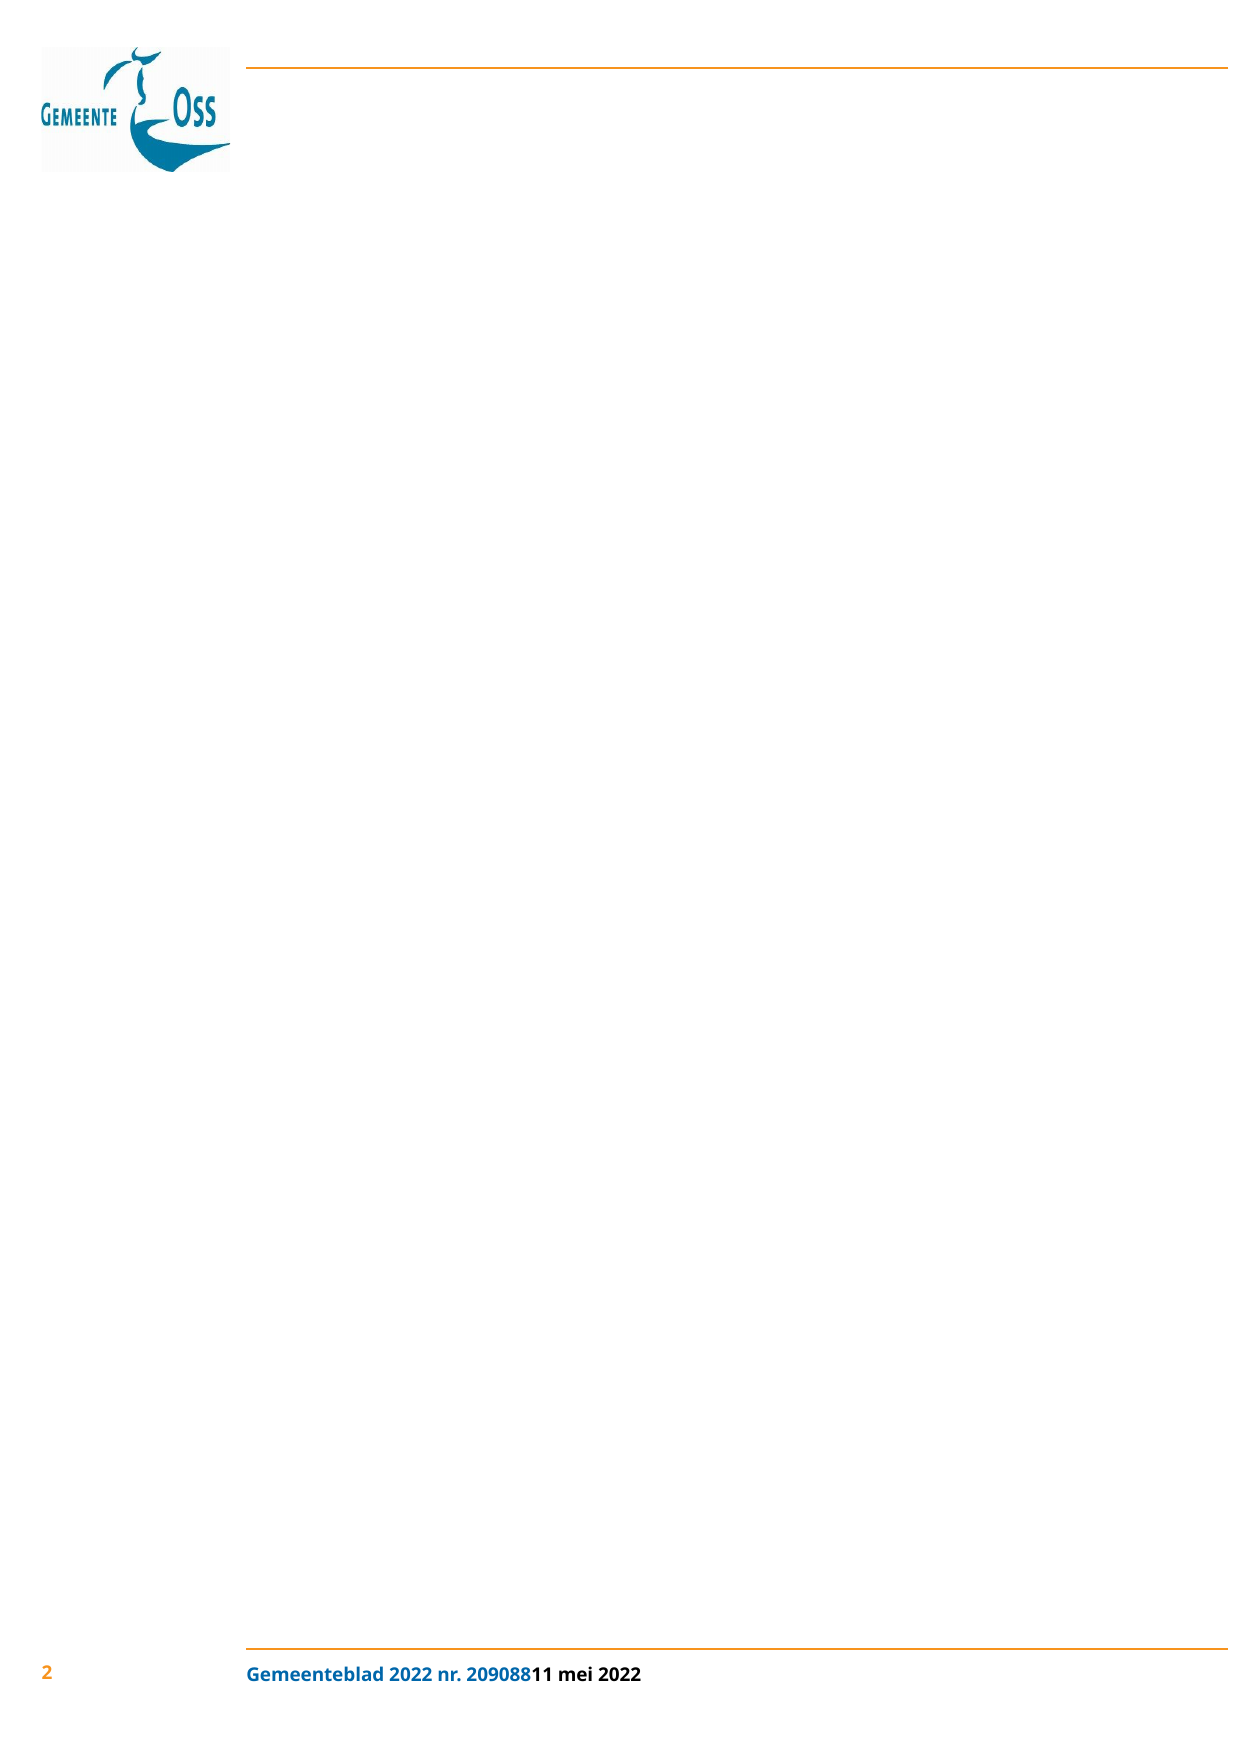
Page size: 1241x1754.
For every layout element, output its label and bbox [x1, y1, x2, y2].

picture [41, 47, 231, 172]
